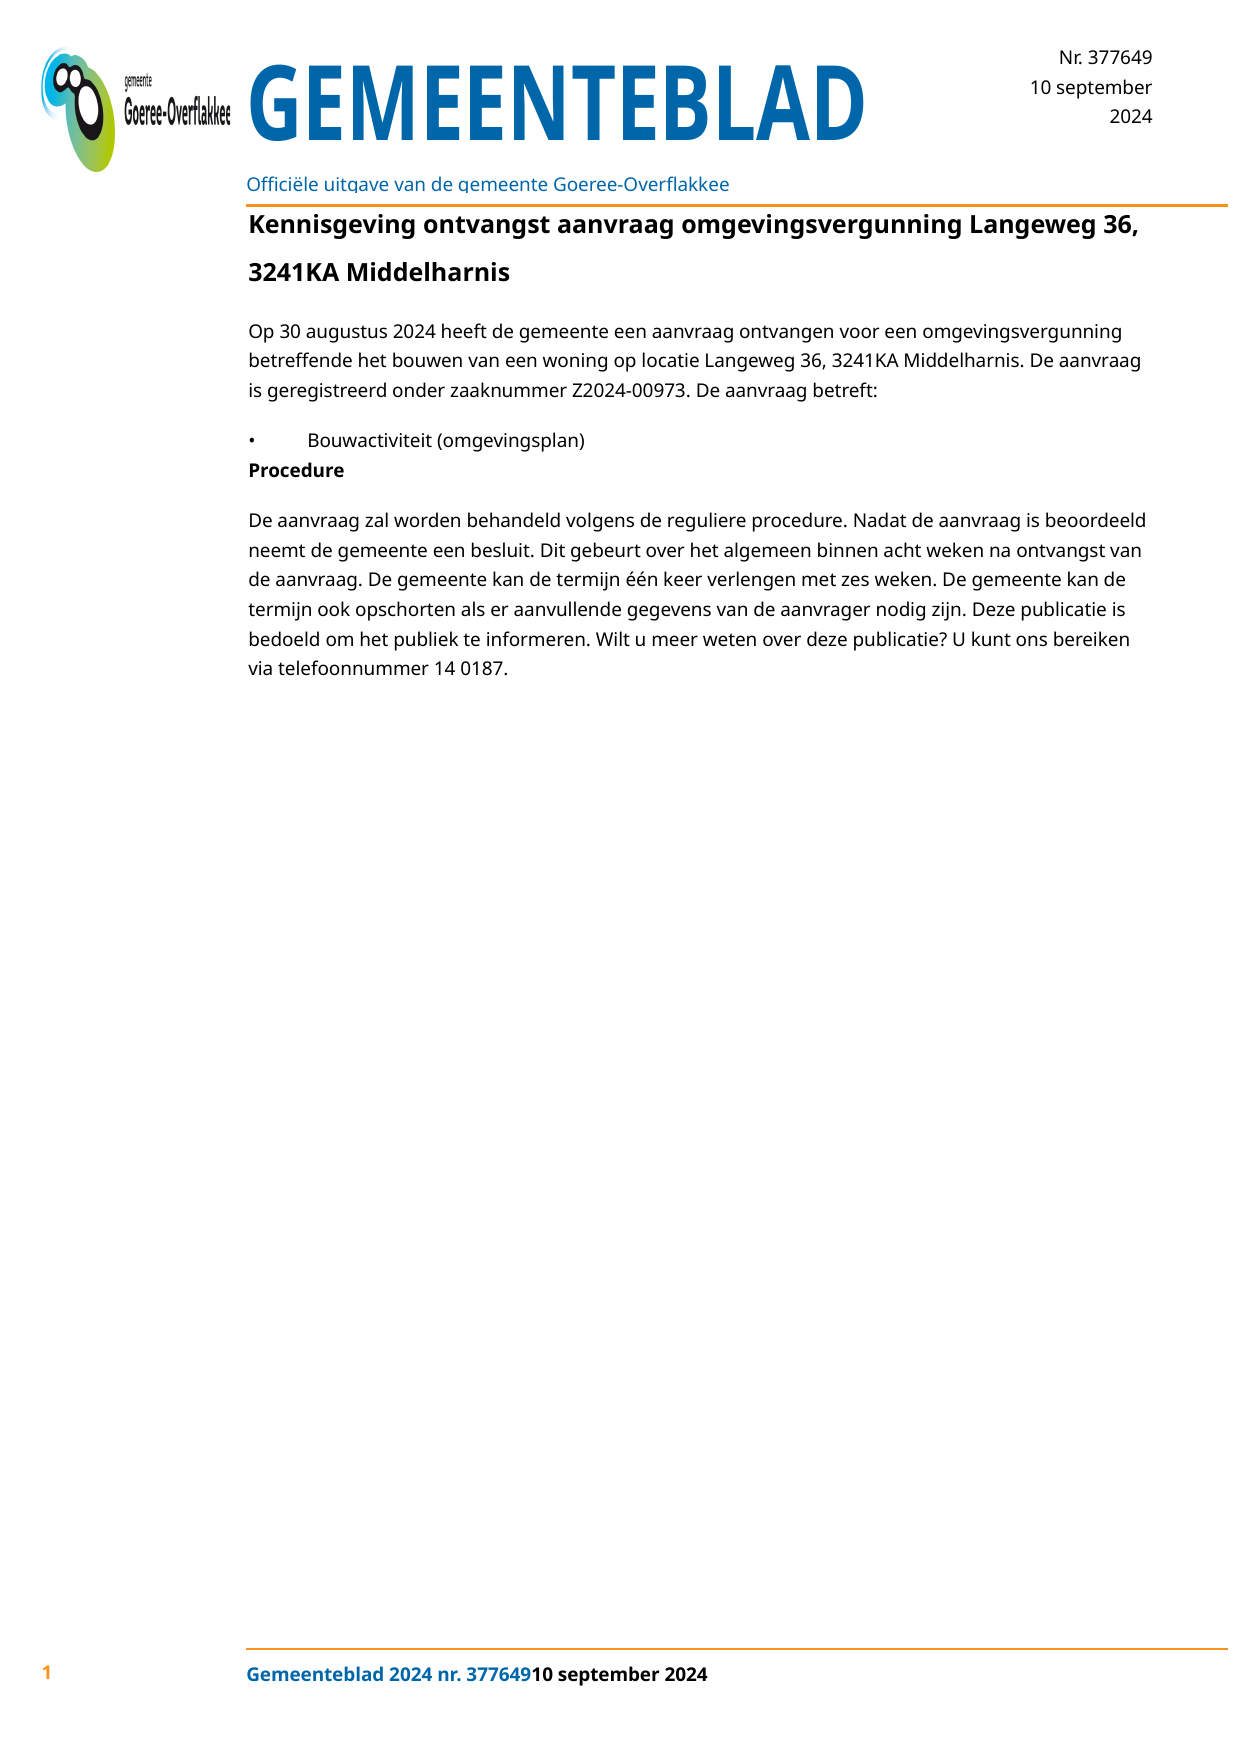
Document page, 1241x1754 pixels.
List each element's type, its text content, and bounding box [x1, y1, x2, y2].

list Bouwactiviteit (omgevingsplan) [248, 427, 1152, 453]
picture [41, 47, 231, 172]
text Kennisgeving ontvangst aanvraag omgevingsvergunning Langeweg 36, 3241KA Middelharnis [248, 207, 1152, 288]
text Procedure [248, 457, 1152, 483]
text De aanvraag zal worden behandeld volgens de reguliere procedure. Nadat de aanvraag is beoordeeld neemt de gemeente een besluit. Dit gebeurt over het algemeen binnen acht weken na ontvangst van de aanvraag. De gemeente kan de termijn één keer verlengen met zes weken. De gemeente kan de termijn ook opschorten als er aanvullende gegevens van de aanvrager nodig zijn. Deze publicatie is bedoeld om het publiek te informeren. Wilt u meer weten over deze publicatie? U kunt ons bereiken via telefoonnummer 14 0187. [248, 507, 1152, 681]
text Op 30 augustus 2024 heeft de gemeente een aanvraag ontvangen voor een omgevingsvergunning betreffende het bouwen van een woning op locatie Langeweg 36, 3241KA Middelharnis. De aanvraag is geregistreerd onder zaaknummer Z2024-00973. De aanvraag betreft: [248, 318, 1152, 403]
